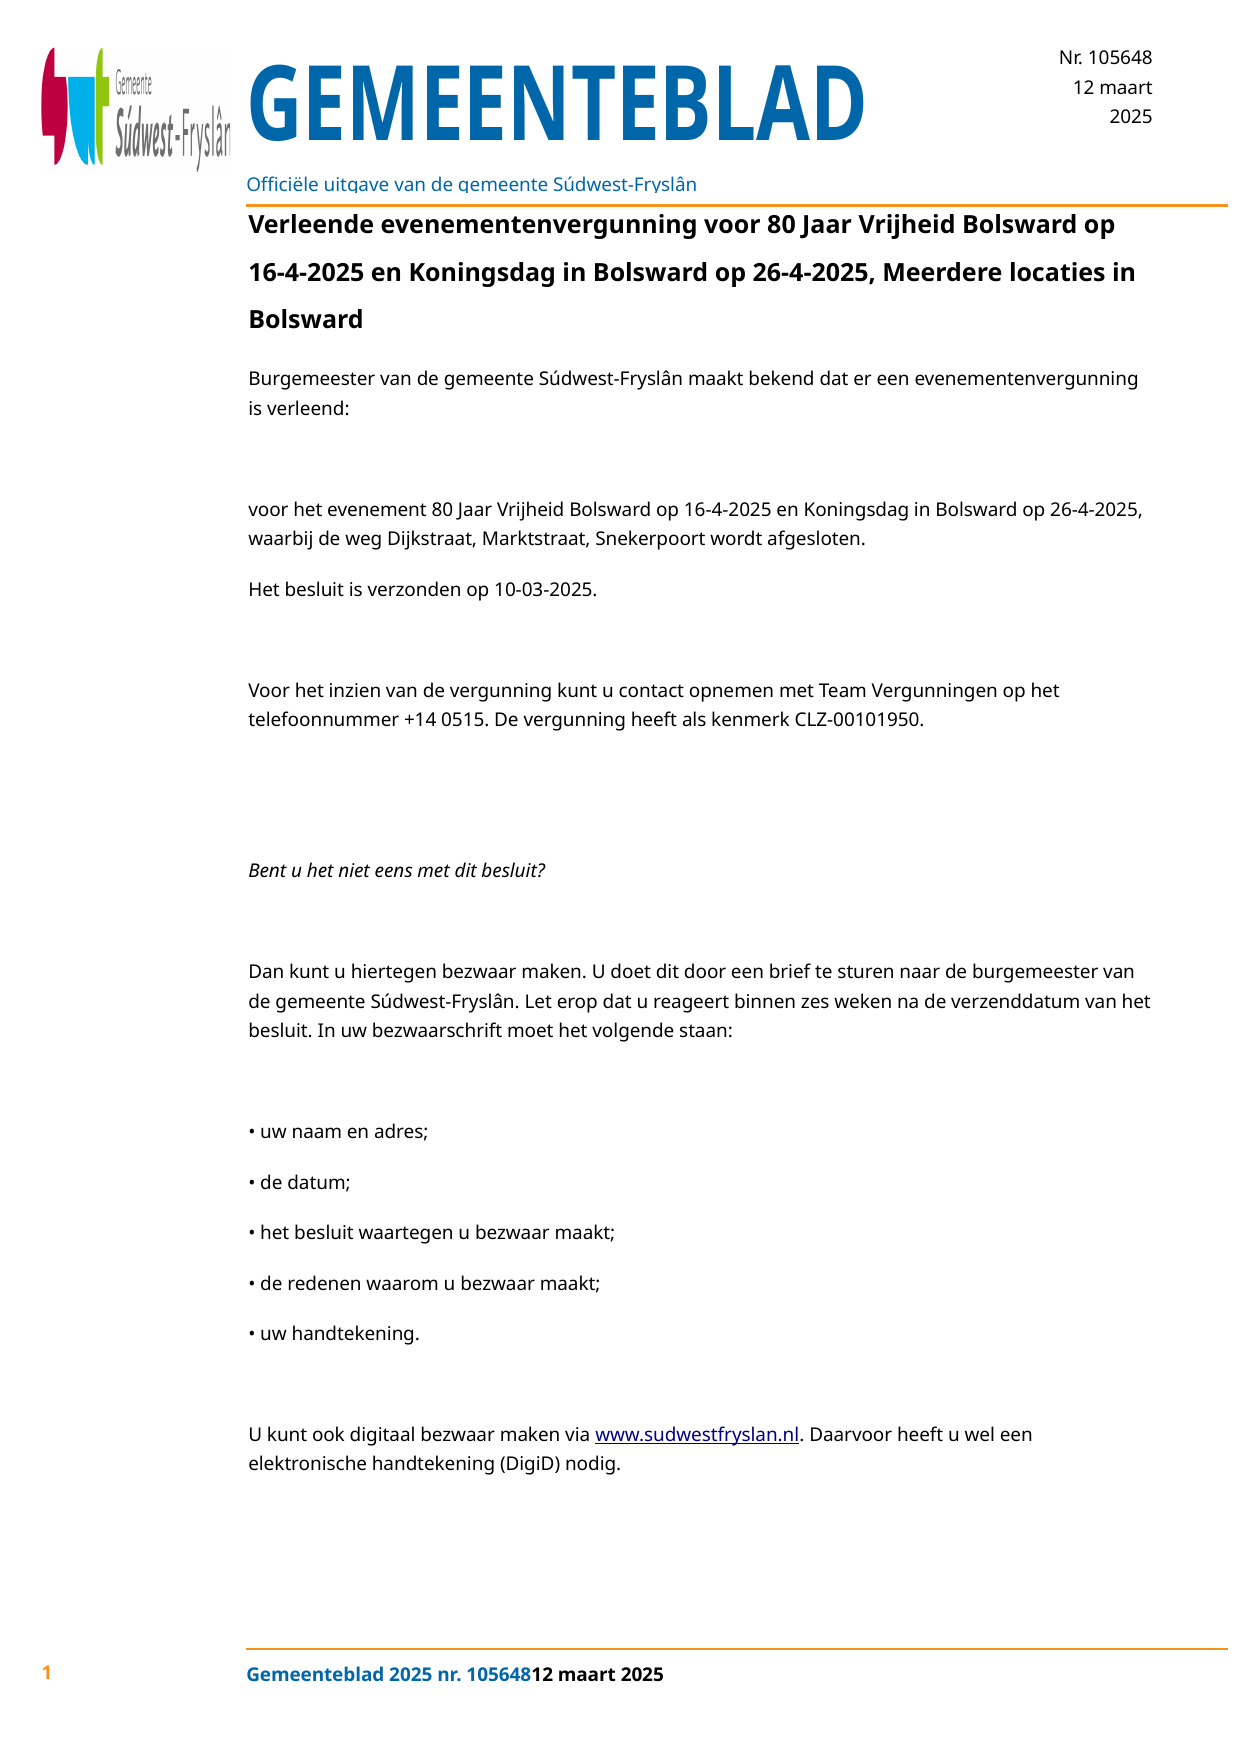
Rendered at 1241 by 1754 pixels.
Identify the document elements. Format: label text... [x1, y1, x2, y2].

text Dan kunt u hiertegen bezwaar maken. U doet dit door een brief te sturen naar de burgemeester van de gemeente Súdwest-Fryslân. Let erop dat u reageert binnen zes weken na de verzenddatum van het besluit. In uw bezwaarschrift moet het volgende staan: [248, 958, 1152, 1043]
text Burgemeester van de gemeente Súdwest-Fryslân maakt bekend dat er een evenementenvergunning is verleend: [248, 366, 1152, 421]
text • uw handtekening. [248, 1320, 1152, 1346]
text • de redenen waarom u bezwaar maakt; [248, 1270, 1152, 1295]
text Bent u het niet eens met dit besluit? [248, 858, 1152, 883]
text Het besluit is verzonden op 10-03-2025. [248, 576, 1152, 602]
text • uw naam en adres; [248, 1118, 1152, 1144]
text • de datum; [248, 1169, 1152, 1194]
picture [41, 47, 231, 172]
text Verleende evenementenvergunning voor 80 Jaar Vrijheid Bolsward op 16-4-2025 en Koningsdag in Bolsward op 26-4-2025, Meerdere locaties in Bolsward [248, 207, 1152, 336]
text • het besluit waartegen u bezwaar maakt; [248, 1219, 1152, 1245]
text voor het evenement 80 Jaar Vrijheid Bolsward op 16-4-2025 en Koningsdag in Bolsward op 26-4-2025, waarbij de weg Dijkstraat, Marktstraat, Snekerpoort wordt afgesloten. [248, 496, 1152, 551]
text U kunt ook digitaal bezwaar maken via www.sudwestfryslan.nl. Daarvoor heeft u wel een elektronische handtekening (DigiD) nodig. [248, 1421, 1152, 1476]
text Voor het inzien van de vergunning kunt u contact opnemen met Team Vergunningen op het telefoonnummer +14 0515. De vergunning heeft als kenmerk CLZ-00101950. [248, 677, 1152, 732]
